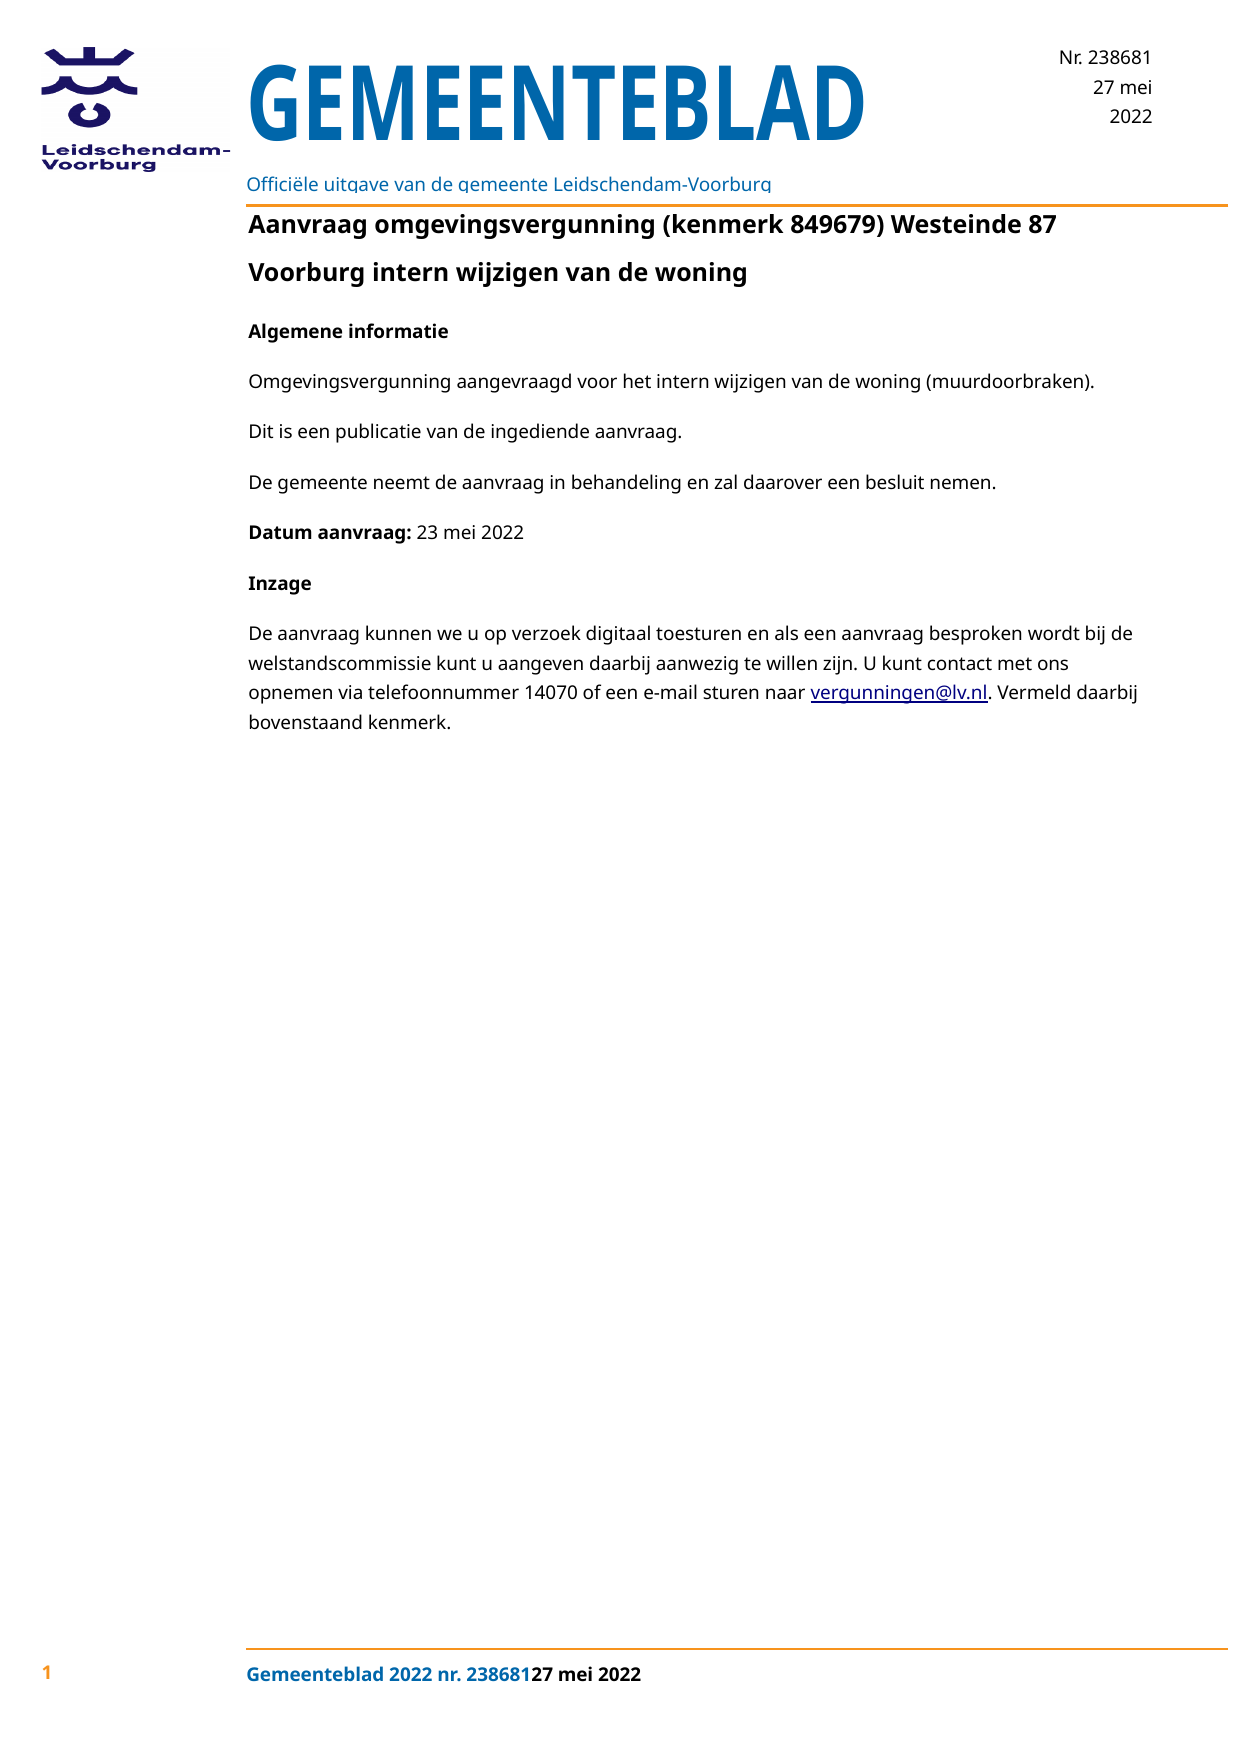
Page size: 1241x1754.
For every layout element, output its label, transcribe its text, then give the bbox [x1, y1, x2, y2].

text Dit is een publicatie van de ingediende aanvraag. [248, 419, 1152, 444]
text Omgevingsvergunning aangevraagd voor het intern wijzigen van de woning (muurdoorbraken). [248, 368, 1152, 394]
picture [41, 47, 231, 172]
text Aanvraag omgevingsvergunning (kenmerk 849679) Westeinde 87 Voorburg intern wijzigen van de woning [248, 207, 1152, 288]
text Datum aanvraag: 23 mei 2022 [248, 519, 1152, 545]
text De gemeente neemt de aanvraag in behandeling en zal daarover een besluit nemen. [248, 469, 1152, 495]
text Algemene informatie [248, 318, 1152, 344]
text De aanvraag kunnen we u op verzoek digitaal toesturen en als een aanvraag besproken wordt bij de welstandscommissie kunt u aangeven daarbij aanwezig te willen zijn. U kunt contact met ons opnemen via telefoonnummer 14070 of een e-mail sturen naar vergunningen@lv.nl. Vermeld daarbij bovenstaand kenmerk. [248, 620, 1152, 735]
text Inzage [248, 570, 1152, 596]
